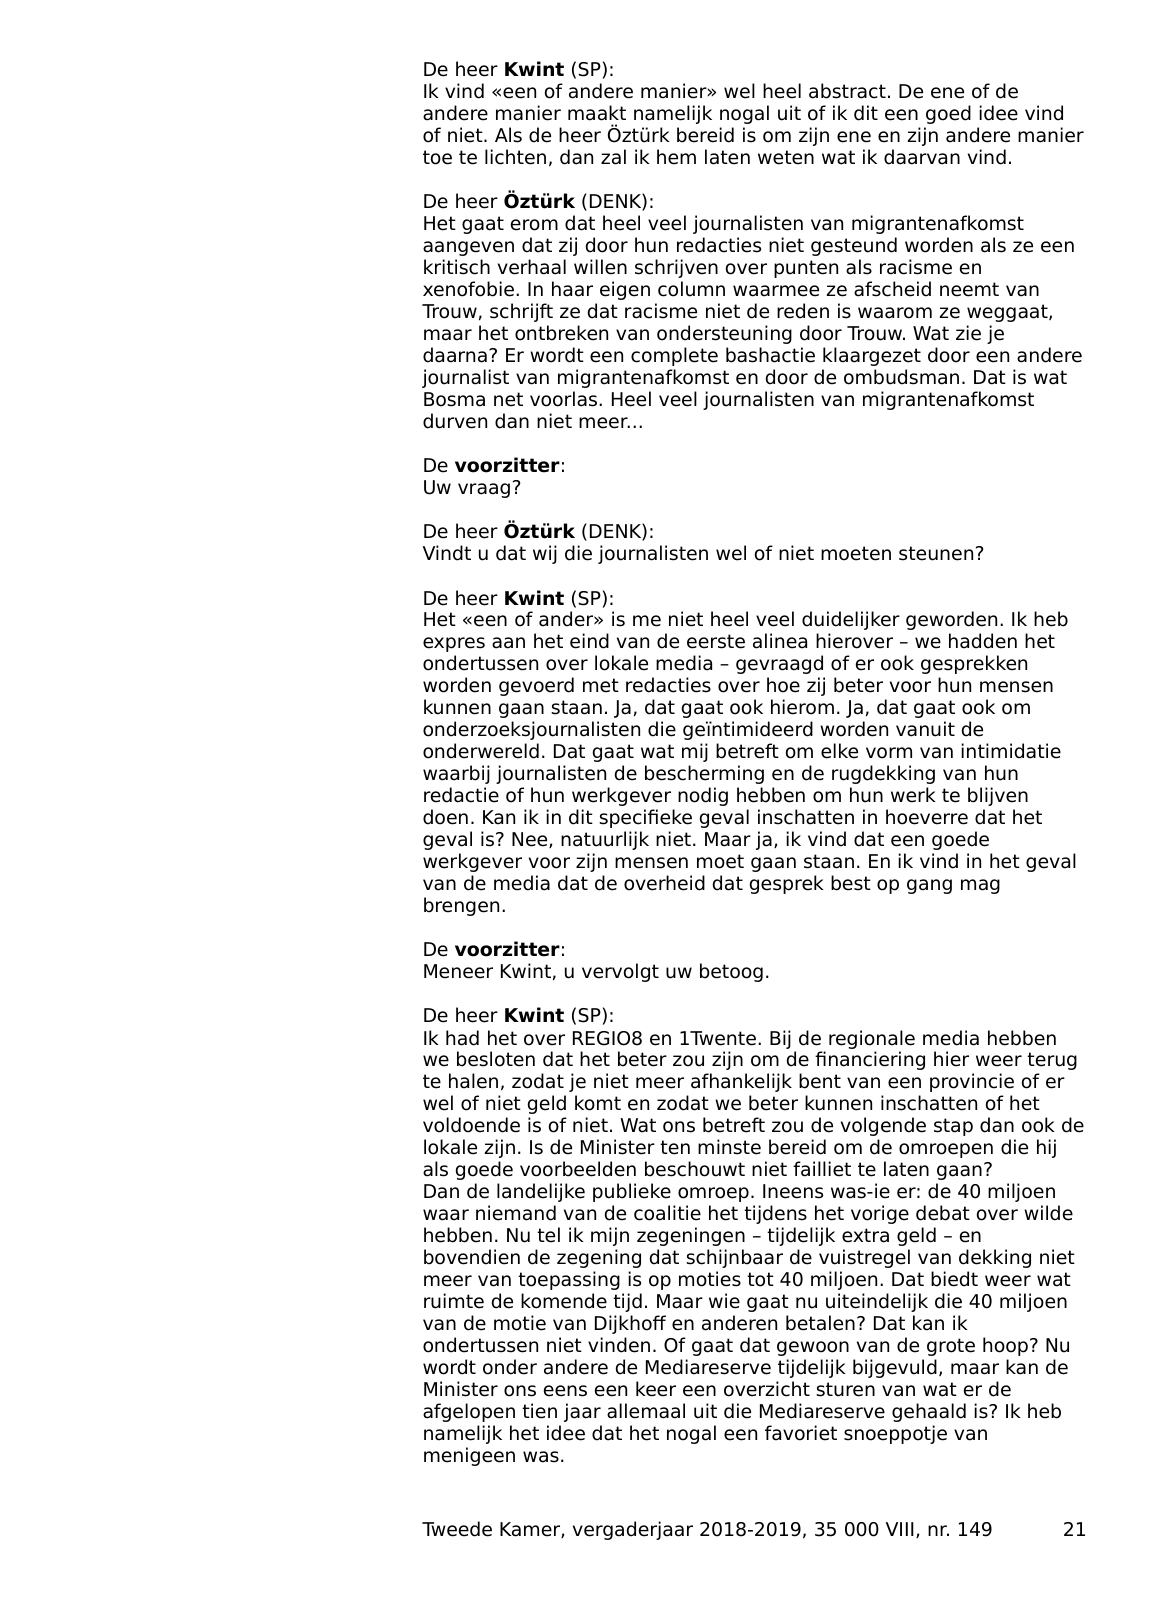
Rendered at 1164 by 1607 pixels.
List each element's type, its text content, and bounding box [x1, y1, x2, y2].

text De heer Kwint (SP): [422, 587, 1087, 609]
text De heer Kwint (SP): [422, 1005, 1087, 1027]
text Ik had het over REGIO8 en 1Twente. Bij de regionale media hebben we besloten dat het beter zou zijn om de financiering hier weer terug te halen, zodat je niet meer afhankelijk bent van een provincie of er wel of niet geld komt en zodat we beter kunnen inschatten of het voldoende is of niet. Wat ons betreft zou de volgende stap dan ook de lokale zijn. Is de Minister ten minste bereid om de omroepen die hij als goede voorbeelden beschouwt niet failliet te laten gaan? [422, 1027, 1087, 1181]
text Meneer Kwint, u vervolgt uw betoog. [422, 961, 1087, 983]
text Vindt u dat wij die journalisten wel of niet moeten steunen? [422, 543, 1087, 565]
text De voorzitter: [422, 939, 1087, 961]
text Het «een of ander» is me niet heel veel duidelijker geworden. Ik heb expres aan het eind van de eerste alinea hierover – we hadden het ondertussen over lokale media – gevraagd of er ook gesprekken worden gevoerd met redacties over hoe zij beter voor hun mensen kunnen gaan staan. Ja, dat gaat ook hierom. Ja, dat gaat ook om onderzoeksjournalisten die geïntimideerd worden vanuit de onderwereld. Dat gaat wat mij betreft om elke vorm van intimidatie waarbij journalisten de bescherming en de rugdekking van hun redactie of hun werkgever nodig hebben om hun werk te blijven doen. Kan ik in dit specifieke geval inschatten in hoeverre dat het geval is? Nee, natuurlijk niet. Maar ja, ik vind dat een goede werkgever voor zijn mensen moet gaan staan. En ik vind in het geval van de media dat de overheid dat gesprek best op gang mag brengen. [422, 609, 1087, 917]
text Ik vind «een of andere manier» wel heel abstract. De ene of de andere manier maakt namelijk nogal uit of ik dit een goed idee vind of niet. Als de heer Öztürk bereid is om zijn ene en zijn andere manier toe te lichten, dan zal ik hem laten weten wat ik daarvan vind. [422, 81, 1087, 169]
text De voorzitter: [422, 455, 1087, 477]
text De heer Öztürk (DENK): [422, 191, 1087, 213]
text Dan de landelijke publieke omroep. Ineens was-ie er: de 40 miljoen waar niemand van de coalitie het tijdens het vorige debat over wilde hebben. Nu tel ik mijn zegeningen – tijdelijk extra geld – en bovendien de zegening dat schijnbaar de vuistregel van dekking niet meer van toepassing is op moties tot 40 miljoen. Dat biedt weer wat ruimte de komende tijd. Maar wie gaat nu uiteindelijk die 40 miljoen van de motie van Dijkhoff en anderen betalen? Dat kan ik ondertussen niet vinden. Of gaat dat gewoon van de grote hoop? Nu wordt onder andere de Mediareserve tijdelijk bijgevuld, maar kan de Minister ons eens een keer een overzicht sturen van wat er de afgelopen tien jaar allemaal uit die Mediareserve gehaald is? Ik heb namelijk het idee dat het nogal een favoriet snoeppotje van menigeen was. [422, 1181, 1087, 1467]
text De heer Öztürk (DENK): [422, 521, 1087, 543]
text De heer Kwint (SP): [422, 59, 1087, 81]
text Uw vraag? [422, 477, 1087, 499]
text Het gaat erom dat heel veel journalisten van migrantenafkomst aangeven dat zij door hun redacties niet gesteund worden als ze een kritisch verhaal willen schrijven over punten als racisme en xenofobie. In haar eigen column waarmee ze afscheid neemt van Trouw, schrijft ze dat racisme niet de reden is waarom ze weggaat, maar het ontbreken van ondersteuning door Trouw. Wat zie je daarna? Er wordt een complete bashactie klaargezet door een andere journalist van migrantenafkomst en door de ombudsman. Dat is wat Bosma net voorlas. Heel veel journalisten van migrantenafkomst durven dan niet meer... [422, 213, 1087, 433]
